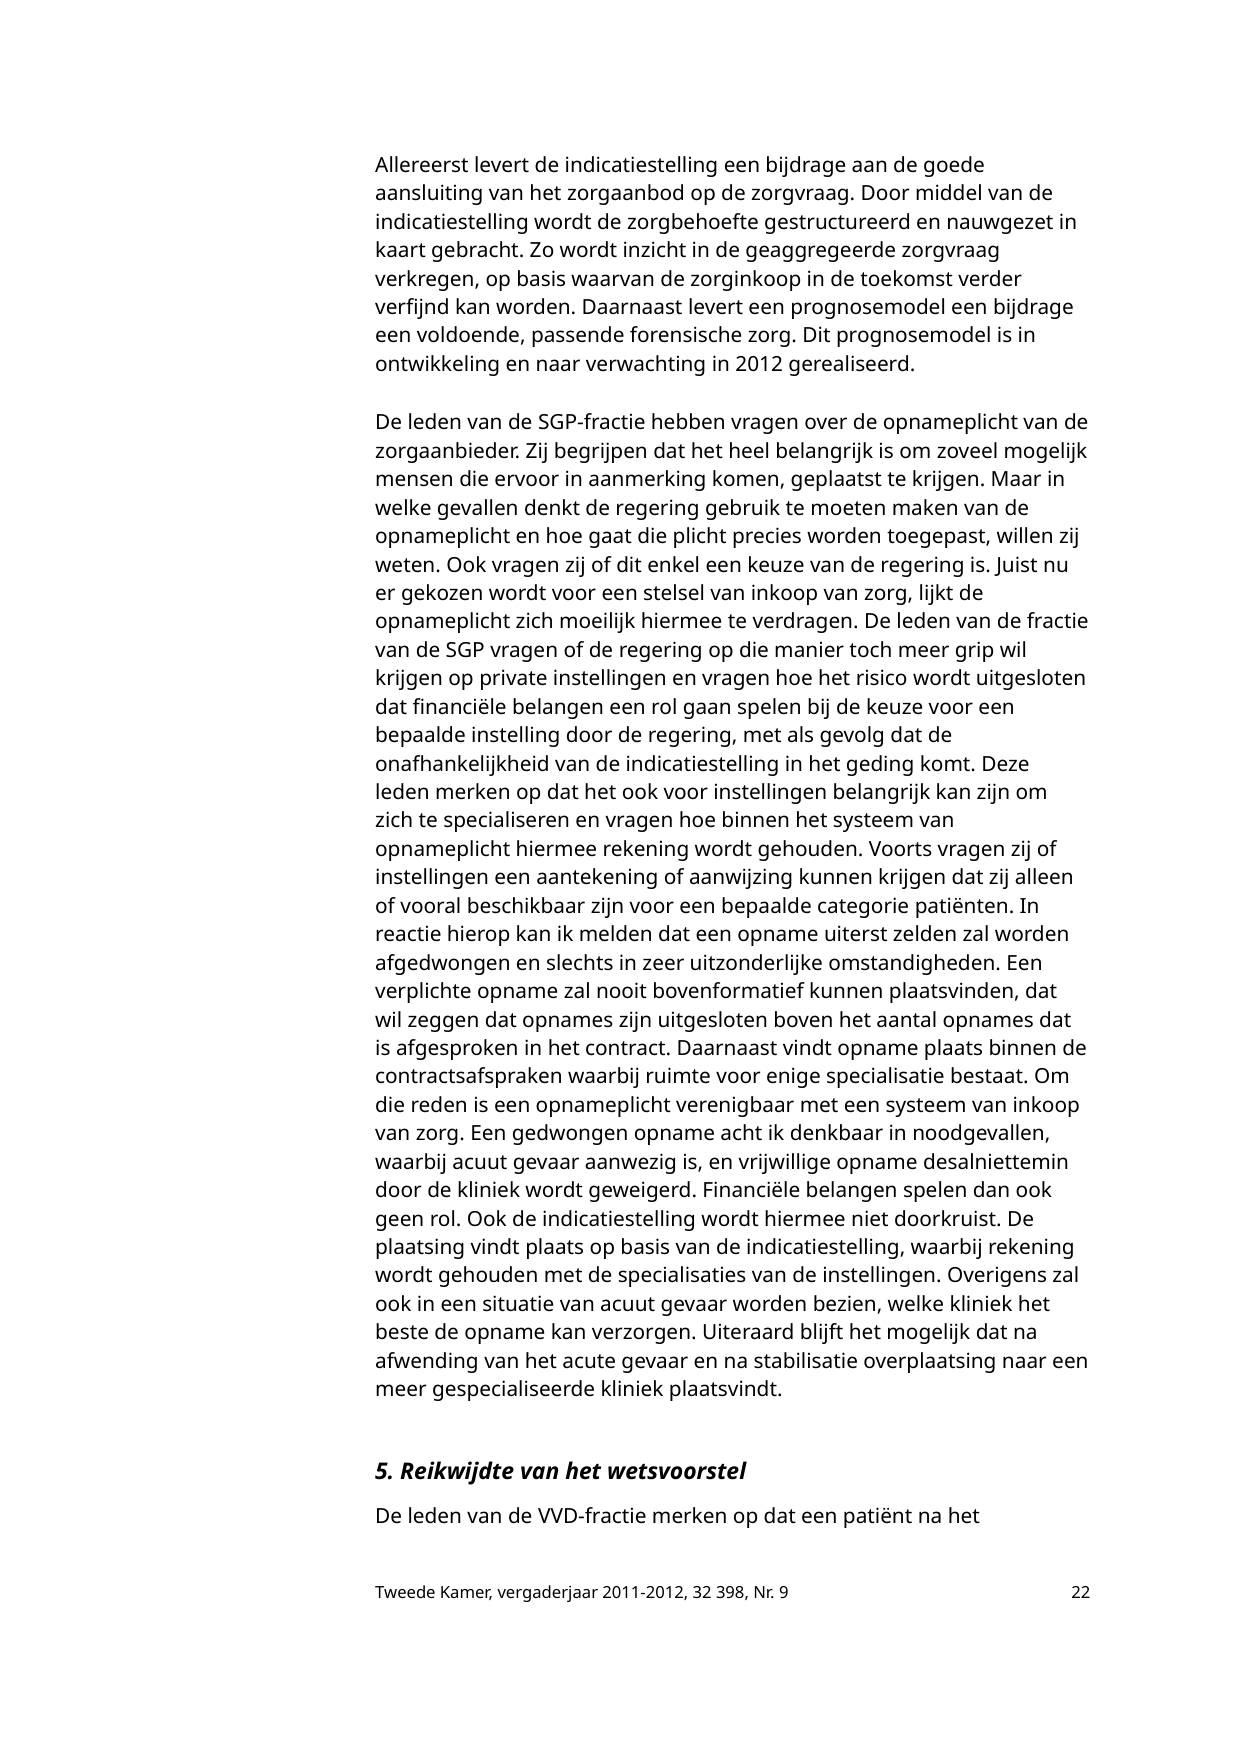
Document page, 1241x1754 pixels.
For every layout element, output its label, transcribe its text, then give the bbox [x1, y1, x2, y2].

text De leden van de VVD-fractie merken op dat een patiënt na het [375, 1502, 1090, 1530]
text De leden van de SGP-fractie hebben vragen over de opnameplicht van de zorgaanbieder. Zij begrijpen dat het heel belangrijk is om zoveel mogelijk mensen die ervoor in aanmerking komen, geplaatst te krijgen. Maar in welke gevallen denkt de regering gebruik te moeten maken van de opnameplicht en hoe gaat die plicht precies worden toegepast, willen zij weten. Ook vragen zij of dit enkel een keuze van de regering is. Juist nu er gekozen wordt voor een stelsel van inkoop van zorg, lijkt de opnameplicht zich moeilijk hiermee te verdragen. De leden van de fractie van de SGP vragen of de regering op die manier toch meer grip wil krijgen op private instellingen en vragen hoe het risico wordt uitgesloten dat financiële belangen een rol gaan spelen bij de keuze voor een bepaalde instelling door de regering, met als gevolg dat de onafhankelijkheid van de indicatiestelling in het geding komt. Deze leden merken op dat het ook voor instellingen belangrijk kan zijn om zich te specialiseren en vragen hoe binnen het systeem van opnameplicht hiermee rekening wordt gehouden. Voorts vragen zij of instellingen een aantekening of aanwijzing kunnen krijgen dat zij alleen of vooral beschikbaar zijn voor een bepaalde categorie patiënten. In reactie hierop kan ik melden dat een opname uiterst zelden zal worden afgedwongen en slechts in zeer uitzonderlijke omstandigheden. Een verplichte opname zal nooit bovenformatief kunnen plaatsvinden, dat wil zeggen dat opnames zijn uitgesloten boven het aantal opnames dat is afgesproken in het contract. Daarnaast vindt opname plaats binnen de contractsafspraken waarbij ruimte voor enige specialisatie bestaat. Om die reden is een opnameplicht verenigbaar met een systeem van inkoop van zorg. Een gedwongen opname acht ik denkbaar in noodgevallen, waarbij acuut gevaar aanwezig is, en vrijwillige opname desalniettemin door de kliniek wordt geweigerd. Financiële belangen spelen dan ook geen rol. Ook de indicatiestelling wordt hiermee niet doorkruist. De plaatsing vindt plaats op basis van de indicatiestelling, waarbij rekening wordt gehouden met de specialisaties van de instellingen. Overigens zal ook in een situatie van acuut gevaar worden bezien, welke kliniek het beste de opname kan verzorgen. Uiteraard blijft het mogelijk dat na afwending van het acute gevaar en na stabilisatie overplaatsing naar een meer gespecialiseerde kliniek plaatsvindt. [375, 407, 1090, 1403]
text Allereerst levert de indicatiestelling een bijdrage aan de goede aansluiting van het zorgaanbod op de zorgvraag. Door middel van de indicatiestelling wordt de zorgbehoefte gestructureerd en nauwgezet in kaart gebracht. Zo wordt inzicht in de geaggregeerde zorgvraag verkregen, op basis waarvan de zorginkoop in de toekomst verder verfijnd kan worden. Daarnaast levert een prognosemodel een bijdrage een voldoende, passende forensische zorg. Dit prognosemodel is in ontwikkeling en naar verwachting in 2012 gerealiseerd. [375, 150, 1090, 377]
subtitle 5. Reikwijdte van het wetsvoorstel [375, 1455, 1090, 1487]
